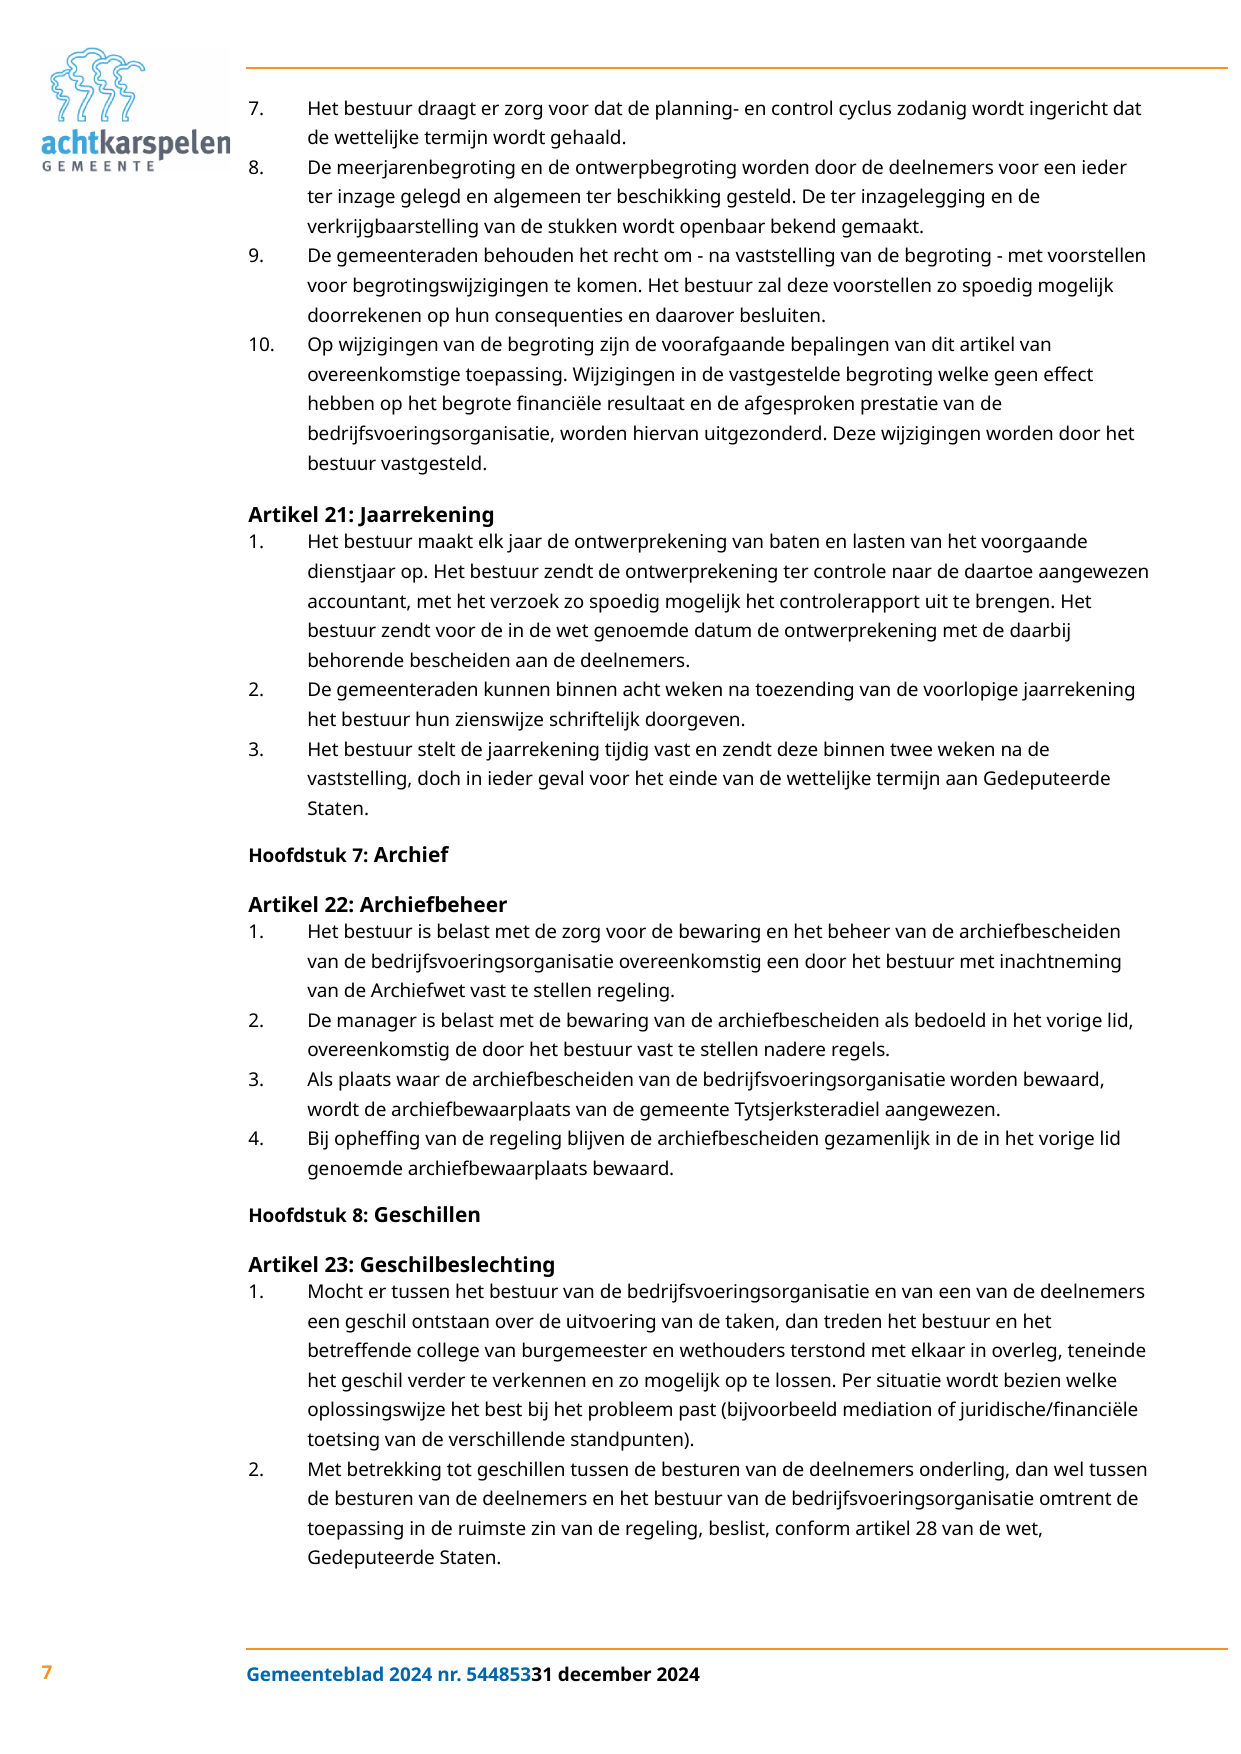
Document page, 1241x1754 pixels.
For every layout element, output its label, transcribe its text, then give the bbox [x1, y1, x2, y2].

list Op wijzigingen van de begroting zijn de voorafgaande bepalingen van dit artikel van overeenkomstige toepassing. Wijzigingen in de vastgestelde begroting welke geen effect hebben op het begrote financiële resultaat en de afgesproken prestatie van de bedrijfsvoeringsorganisatie, worden hiervan uitgezonderd. Deze wijzigingen worden door het bestuur vastgesteld. [248, 331, 1152, 476]
list Met betrekking tot geschillen tussen de besturen van de deelnemers onderling, dan wel tussen de besturen van de deelnemers en het bestuur van de bedrijfsvoeringsorganisatie omtrent de toepassing in de ruimste zin van de regeling, beslist, conform artikel 28 van de wet, Gedeputeerde Staten. [248, 1456, 1152, 1570]
list Mocht er tussen het bestuur van de bedrijfsvoeringsorganisatie en van een van de deelnemers een geschil ontstaan over de uitvoering van de taken, dan treden het bestuur en het betreffende college van burgemeester en wethouders terstond met elkaar in overleg, teneinde het geschil verder te verkennen en zo mogelijk op te lossen. Per situatie wordt bezien welke oplossingswijze het best bij het probleem past (bijvoorbeeld mediation of juridische/financiële toetsing van de verschillende standpunten). [248, 1278, 1152, 1452]
list Het bestuur stelt de jaarrekening tijdig vast en zendt deze binnen twee weken na de vaststelling, doch in ieder geval voor het einde van de wettelijke termijn aan Gedeputeerde Staten. [248, 736, 1152, 821]
list De meerjarenbegroting en de ontwerpbegroting worden door de deelnemers voor een ieder ter inzage gelegd en algemeen ter beschikking gesteld. De ter inzagelegging en de verkrijgbaarstelling van de stukken wordt openbaar bekend gemaakt. [248, 154, 1152, 239]
list Het bestuur is belast met de zorg voor de bewaring en het beheer van de archiefbescheiden van de bedrijfsvoeringsorganisatie overeenkomstig een door het bestuur met inachtneming van de Archiefwet vast te stellen regeling. [248, 918, 1152, 1003]
list De gemeenteraden behouden het recht om - na vaststelling van de begroting - met voorstellen voor begrotingswijzigingen te komen. Het bestuur zal deze voorstellen zo spoedig mogelijk doorrekenen op hun consequenties en daarover besluiten. [248, 243, 1152, 328]
list Het bestuur draagt er zorg voor dat de planning- en control cyclus zodanig wordt ingericht dat de wettelijke termijn wordt gehaald. [248, 95, 1152, 150]
list Het bestuur maakt elk jaar de ontwerprekening van baten en lasten van het voorgaande dienstjaar op. Het bestuur zendt de ontwerprekening ter controle naar de daartoe aangewezen accountant, met het verzoek zo spoedig mogelijk het controlerapport uit te brengen. Het bestuur zendt voor de in de wet genoemde datum de ontwerprekening met de daarbij behorende bescheiden aan de deelnemers. [248, 529, 1152, 673]
text Hoofdstuk 8: Geschillen [248, 1201, 1152, 1229]
text Artikel 23: Geschilbeslechting [248, 1250, 1152, 1278]
list De manager is belast met de bewaring van de archiefbescheiden als bedoeld in het vorige lid, overeenkomstig de door het bestuur vast te stellen nadere regels. [248, 1007, 1152, 1062]
list De gemeenteraden kunnen binnen acht weken na toezending van de voorlopige jaarrekening het bestuur hun zienswijze schriftelijk doorgeven. [248, 677, 1152, 732]
picture [41, 47, 231, 172]
text Artikel 22: Archiefbeheer [248, 890, 1152, 918]
text Artikel 21: Jaarrekening [248, 500, 1152, 529]
text Hoofdstuk 7: Archief [248, 841, 1152, 869]
list Bij opheffing van de regeling blijven de archiefbescheiden gezamenlijk in de in het vorige lid genoemde archiefbewaarplaats bewaard. [248, 1125, 1152, 1181]
list Als plaats waar de archiefbescheiden van de bedrijfsvoeringsorganisatie worden bewaard, wordt de archiefbewaarplaats van de gemeente Tytsjerksteradiel aangewezen. [248, 1066, 1152, 1121]
